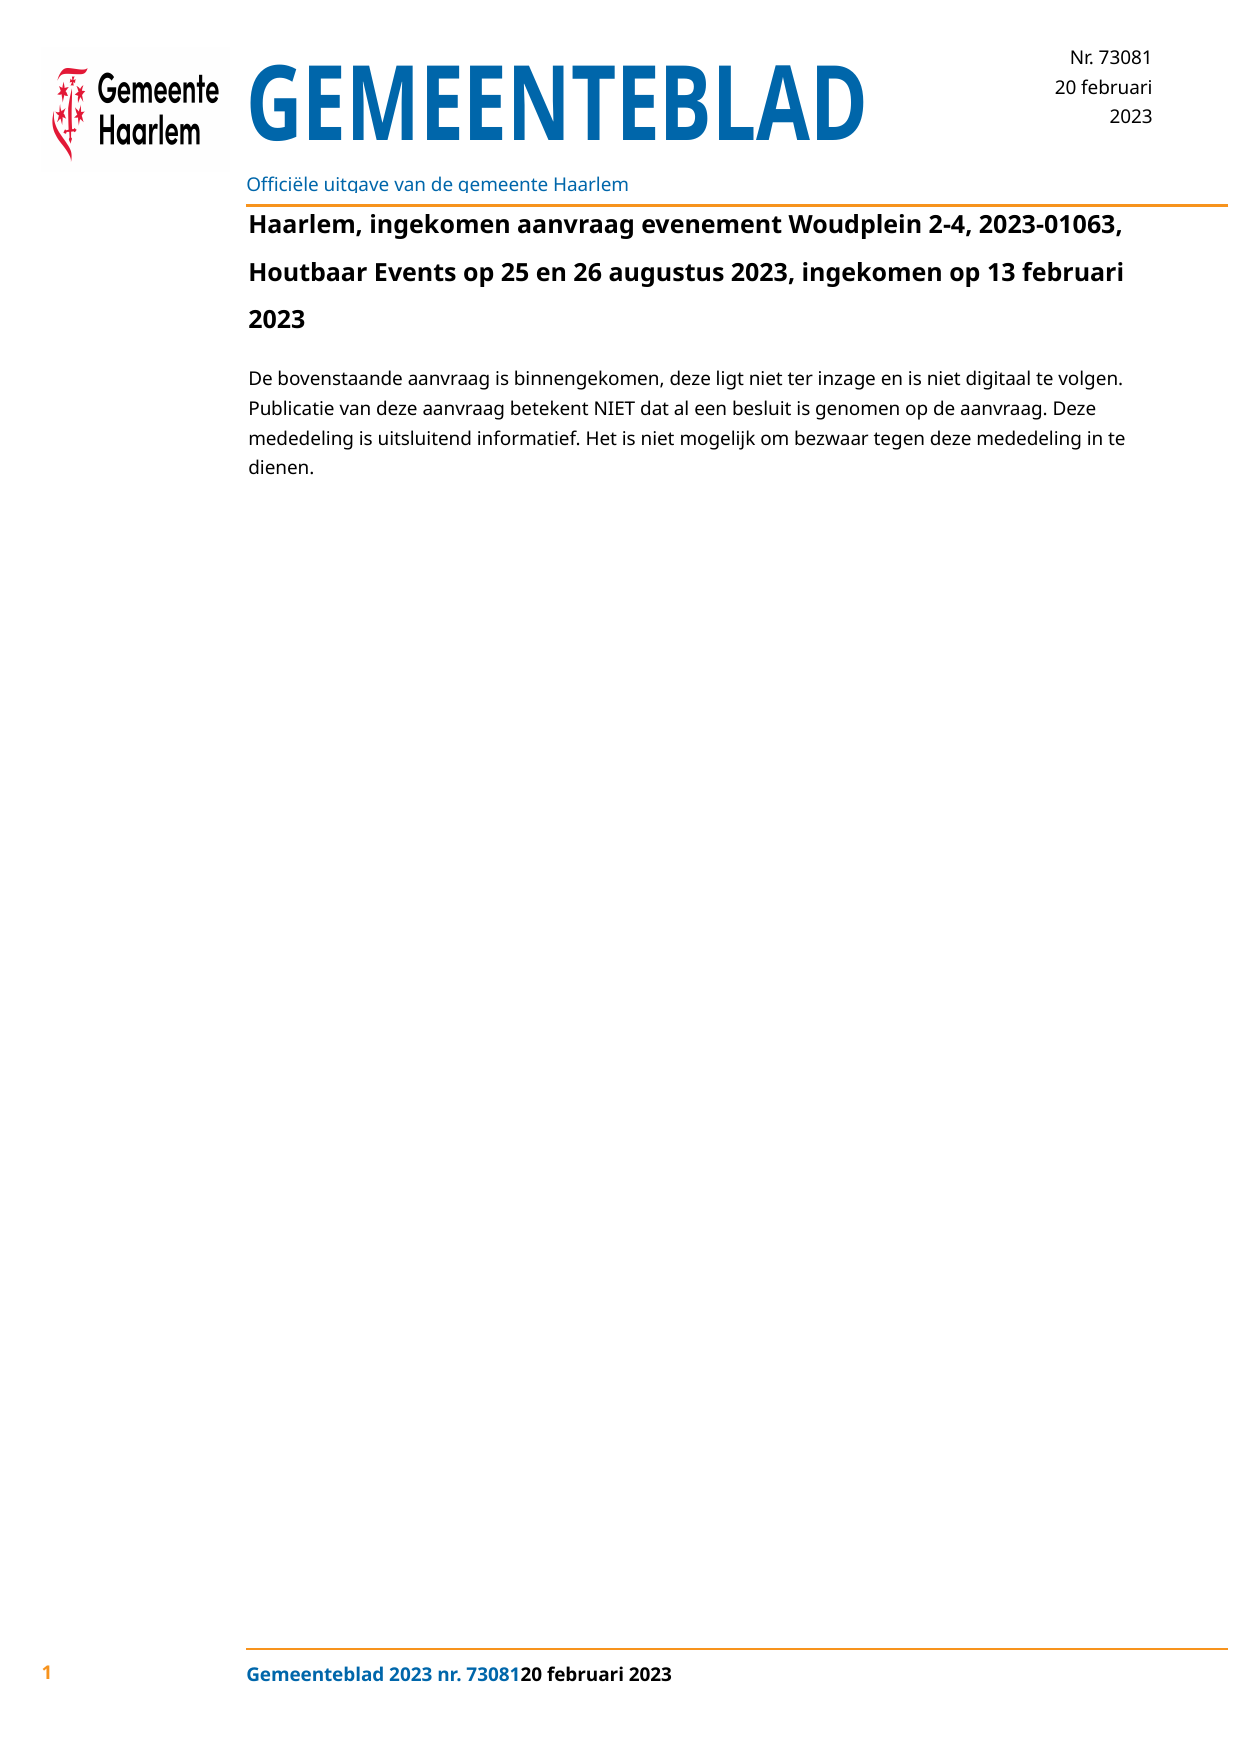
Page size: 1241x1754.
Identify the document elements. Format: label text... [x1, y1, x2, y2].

text De bovenstaande aanvraag is binnengekomen, deze ligt niet ter inzage en is niet digitaal te volgen. Publicatie van deze aanvraag betekent NIET dat al een besluit is genomen op de aanvraag. Deze mededeling is uitsluitend informatief. Het is niet mogelijk om bezwaar tegen deze mededeling in te dienen. [248, 366, 1152, 480]
text Haarlem, ingekomen aanvraag evenement Woudplein 2-4, 2023-01063, Houtbaar Events op 25 en 26 augustus 2023, ingekomen op 13 februari 2023 [248, 207, 1152, 336]
picture [41, 47, 231, 172]
